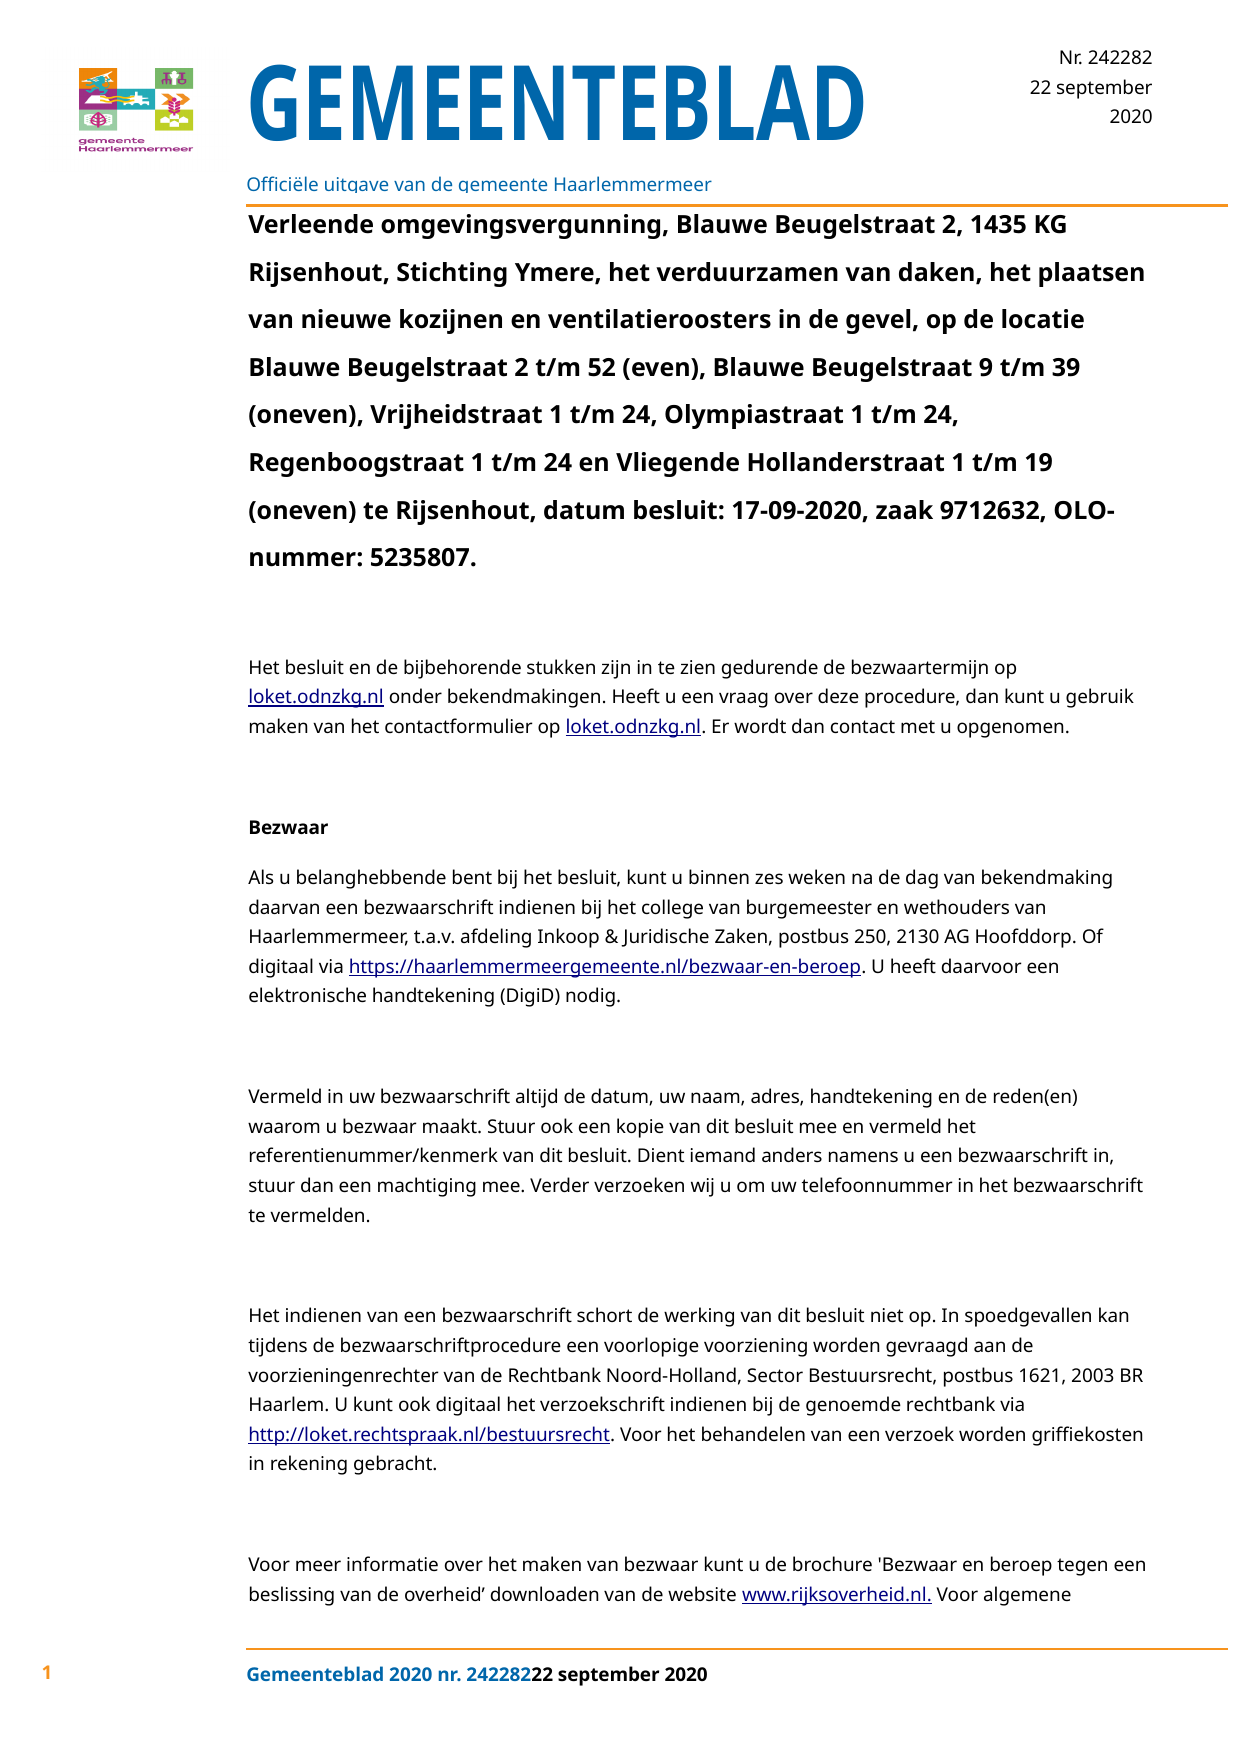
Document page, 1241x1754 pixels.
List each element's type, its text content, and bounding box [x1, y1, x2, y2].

text Bezwaar [248, 814, 1152, 840]
text Verleende omgevingsvergunning, Blauwe Beugelstraat 2, 1435 KG Rijsenhout, Stichting Ymere, het verduurzamen van daken, het plaatsen van nieuwe kozijnen en ventilatieroosters in de gevel, op de locatie Blauwe Beugelstraat 2 t/m 52 (even), Blauwe Beugelstraat 9 t/m 39 (oneven), Vrijheidstraat 1 t/m 24, Olympiastraat 1 t/m 24, Regenboogstraat 1 t/m 24 en Vliegende Hollanderstraat 1 t/m 19 (oneven) te Rijsenhout, datum besluit: 17-09-2020, zaak 9712632, OLO-nummer: 5235807. [248, 207, 1152, 574]
picture [41, 47, 231, 172]
text Als u belanghebbende bent bij het besluit, kunt u binnen zes weken na de dag van bekendmaking daarvan een bezwaarschrift indienen bij het college van burgemeester en wethouders van Haarlemmermeer, t.a.v. afdeling Inkoop & Juridische Zaken, postbus 250, 2130 AG Hoofddorp. Of digitaal via https://haarlemmermeergemeente.nl/bezwaar-en-beroep. U heeft daarvoor een elektronische handtekening (DigiD) nodig. [248, 864, 1152, 1008]
text Voor meer informatie over het maken van bezwaar kunt u de brochure 'Bezwaar en beroep tegen een beslissing van de overheid’ downloaden van de website www.rijksoverheid.nl. Voor algemene [248, 1551, 1152, 1607]
text Het indienen van een bezwaarschrift schort de werking van dit besluit niet op. In spoedgevallen kan tijdens de bezwaarschriftprocedure een voorlopige voorziening worden gevraagd aan de voorzieningenrechter van de Rechtbank Noord-Holland, Sector Bestuursrecht, postbus 1621, 2003 BR Haarlem. U kunt ook digitaal het verzoekschrift indienen bij de genoemde rechtbank via http://loket.rechtspraak.nl/bestuursrecht. Voor het behandelen van een verzoek worden griffiekosten in rekening gebracht. [248, 1303, 1152, 1476]
text Vermeld in uw bezwaarschrift altijd de datum, uw naam, adres, handtekening en de reden(en) waarom u bezwaar maakt. Stuur ook een kopie van dit besluit mee en vermeld het referentienummer/kenmerk van dit besluit. Dient iemand anders namens u een bezwaarschrift in, stuur dan een machtiging mee. Verder verzoeken wij u om uw telefoonnummer in het bezwaarschrift te vermelden. [248, 1083, 1152, 1228]
text Het besluit en de bijbehorende stukken zijn in te zien gedurende de bezwaartermijn op loket.odnzkg.nl onder bekendmakingen. Heeft u een vraag over deze procedure, dan kunt u gebruik maken van het contactformulier op loket.odnzkg.nl. Er wordt dan contact met u opgenomen. [248, 654, 1152, 739]
